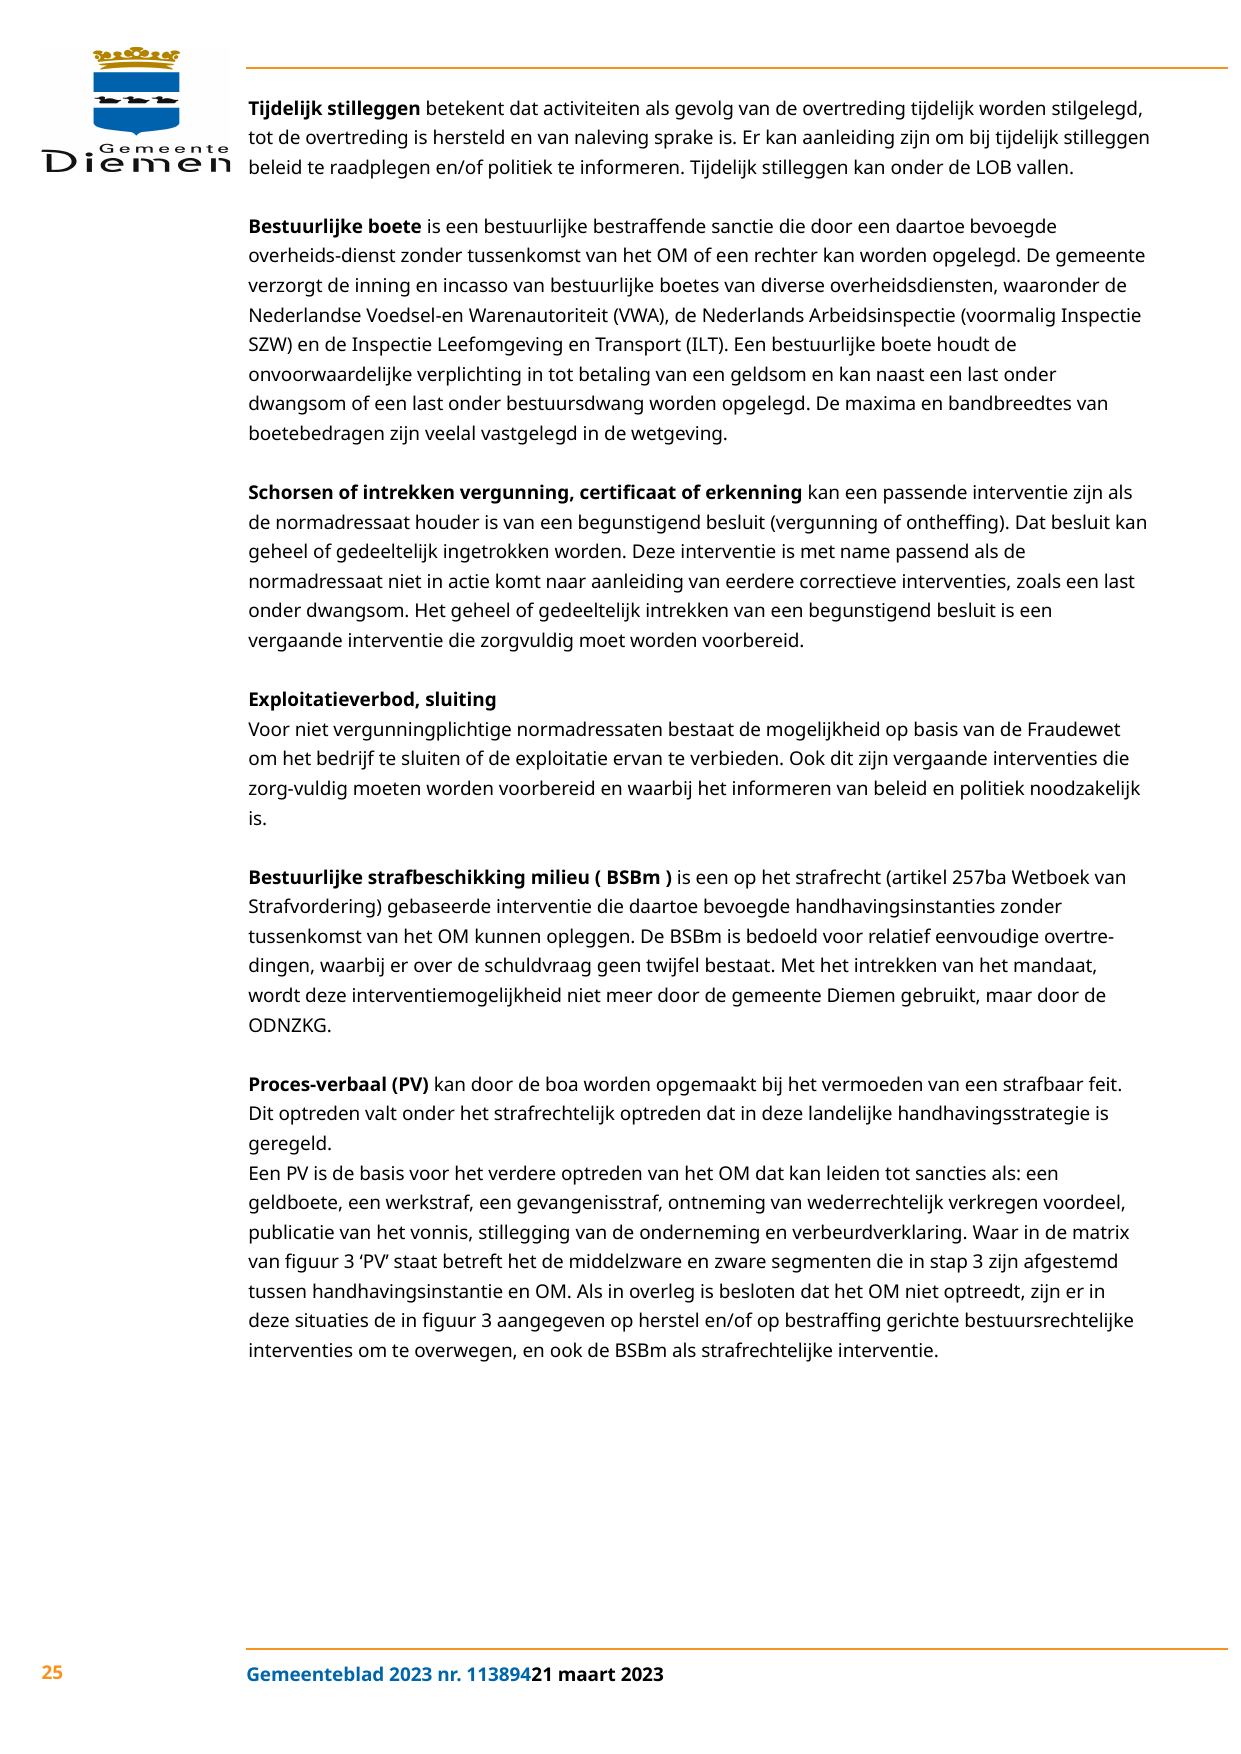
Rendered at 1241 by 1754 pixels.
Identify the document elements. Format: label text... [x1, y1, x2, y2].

picture [41, 47, 231, 172]
text Bestuurlijke boete is een bestuurlijke bestraffende sanctie die door een daartoe bevoegde overheids-dienst zonder tussenkomst van het OM of een rechter kan worden opgelegd. De gemeente verzorgt de inning en incasso van bestuurlijke boetes van diverse overheidsdiensten, waaronder de Nederlandse Voedsel-en Warenautoriteit (VWA), de Nederlands Arbeidsinspectie (voormalig Inspectie SZW) en de Inspectie Leefomgeving en Transport (ILT). Een bestuurlijke boete houdt de onvoorwaardelijke verplichting in tot betaling van een geldsom en kan naast een last onder dwangsom of een last onder bestuursdwang worden opgelegd. De maxima en bandbreedtes van boetebedragen zijn veelal vastgelegd in de wetgeving. [248, 213, 1152, 446]
text Een PV is de basis voor het verdere optreden van het OM dat kan leiden tot sancties als: een geldboete, een werkstraf, een gevangenisstraf, ontneming van wederrechtelijk verkregen voordeel, publicatie van het vonnis, stillegging van de onderneming en verbeurdverklaring. Waar in de matrix van figuur 3 ‘PV’ staat betreft het de middelzware en zware segmenten die in stap 3 zijn afgestemd tussen handhavingsinstantie en OM. Als in overleg is besloten dat het OM niet optreedt, zijn er in deze situaties de in figuur 3 aangegeven op herstel en/of op bestraffing gerichte bestuursrechtelijke interventies om te overwegen, en ook de BSBm als strafrechtelijke interventie. [248, 1160, 1152, 1363]
text Exploitatieverbod, sluiting [248, 686, 1152, 712]
text Proces-verbaal (PV) kan door de boa worden opgemaakt bij het vermoeden van een strafbaar feit. Dit optreden valt onder het strafrechtelijk optreden dat in deze landelijke handhavingsstrategie is geregeld. [248, 1071, 1152, 1156]
text Schorsen of intrekken vergunning, certificaat of erkenning kan een passende interventie zijn als de normadressaat houder is van een begunstigend besluit (vergunning of ontheffing). Dat besluit kan geheel of gedeeltelijk ingetrokken worden. Deze interventie is met name passend als de normadressaat niet in actie komt naar aanleiding van eerdere correctieve interventies, zoals een last onder dwangsom. Het geheel of gedeeltelijk intrekken van een begunstigend besluit is een vergaande interventie die zorgvuldig moet worden voorbereid. [248, 479, 1152, 653]
text Voor niet vergunningplichtige normadressaten bestaat de mogelijkheid op basis van de Fraudewet om het bedrijf te sluiten of de exploitatie ervan te verbieden. Ook dit zijn vergaande interventies die zorg-vuldig moeten worden voorbereid en waarbij het informeren van beleid en politiek noodzakelijk is. [248, 716, 1152, 831]
text Bestuurlijke strafbeschikking milieu ( BSBm ) is een op het strafrecht (artikel 257ba Wetboek van Strafvordering) gebaseerde interventie die daartoe bevoegde handhavingsinstanties zonder tussenkomst van het OM kunnen opleggen. De BSBm is bedoeld voor relatief eenvoudige overtre-dingen, waarbij er over de schuldvraag geen twijfel bestaat. Met het intrekken van het mandaat, wordt deze interventiemogelijkheid niet meer door de gemeente Diemen gebruikt, maar door de ODNZKG. [248, 864, 1152, 1038]
text Tijdelijk stilleggen betekent dat activiteiten als gevolg van de overtreding tijdelijk worden stilgelegd, tot de overtreding is hersteld en van naleving sprake is. Er kan aanleiding zijn om bij tijdelijk stilleggen beleid te raadplegen en/of politiek te informeren. Tijdelijk stilleggen kan onder de LOB vallen. [248, 95, 1152, 180]
